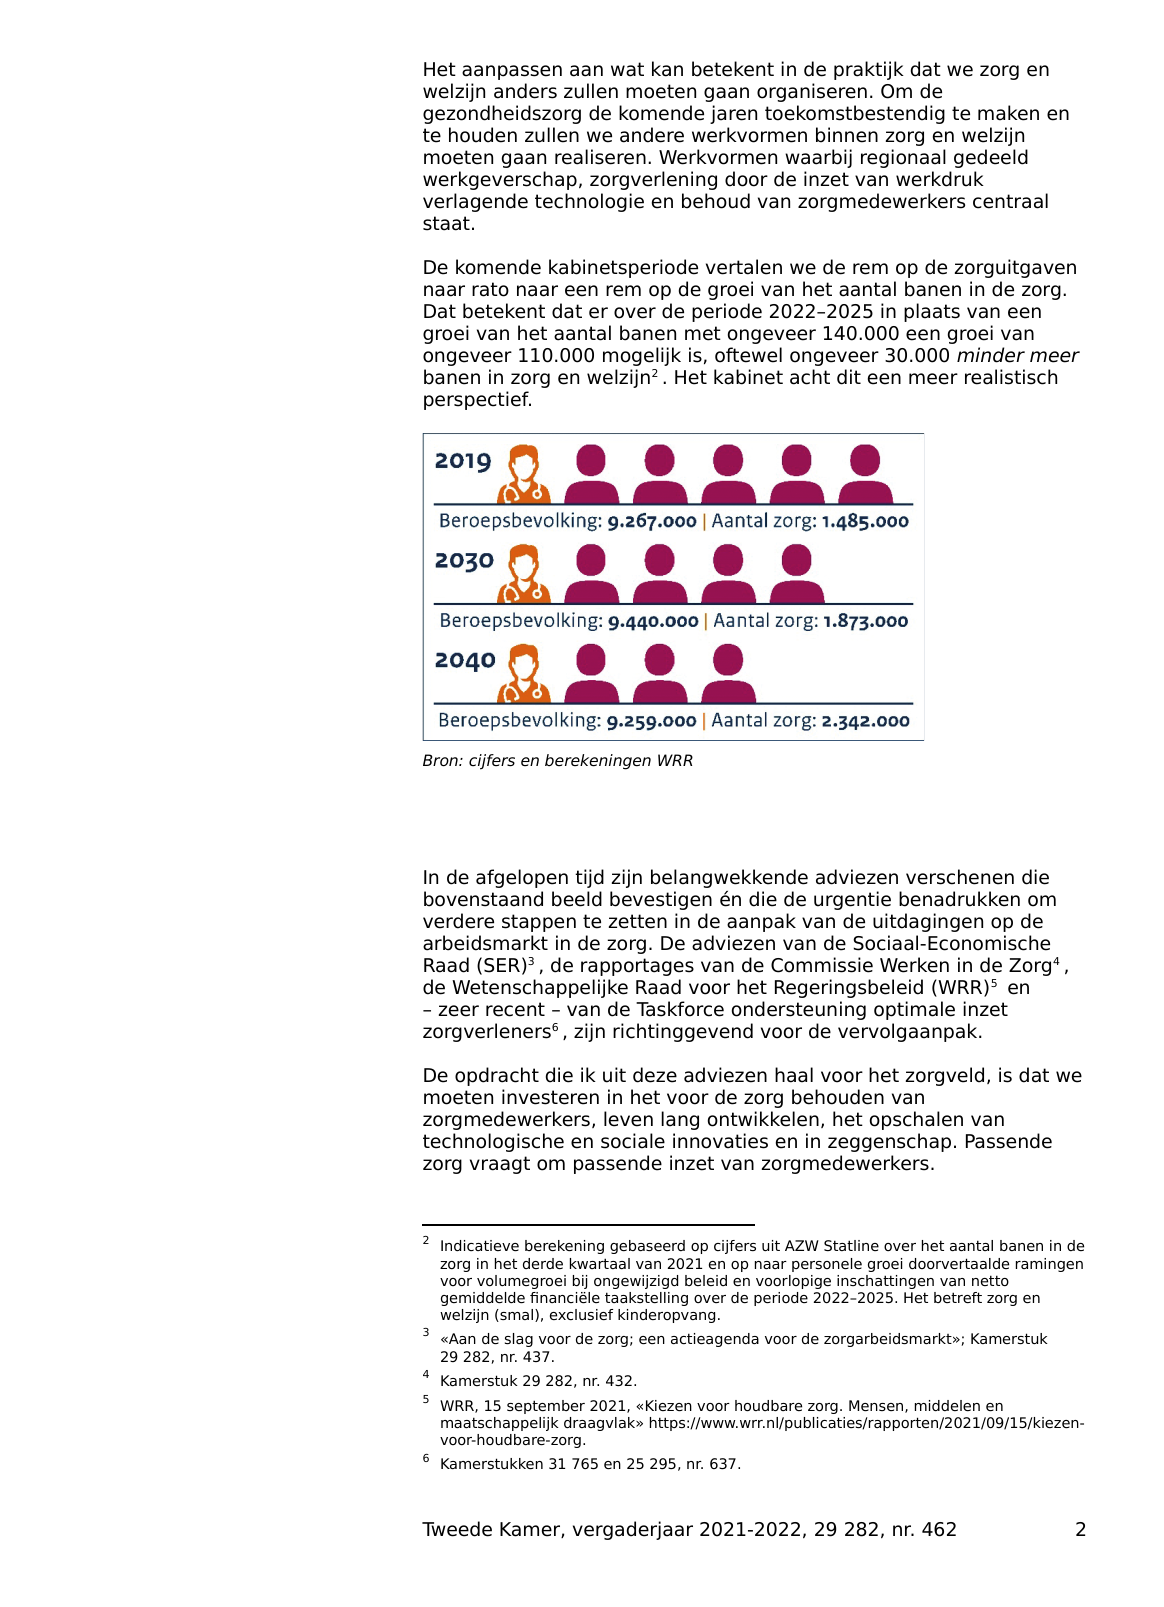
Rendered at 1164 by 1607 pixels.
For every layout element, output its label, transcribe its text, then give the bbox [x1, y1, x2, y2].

text Bron: cijfers en berekeningen WRR [422, 752, 924, 770]
text «Aan de slag voor de zorg; een actieagenda voor de zorgarbeidsmarkt»; Kamerstuk 29 282, nr. 437. [422, 1327, 1087, 1366]
text In de afgelopen tijd zijn belangwekkende adviezen verschenen die bovenstaand beeld bevestigen én die de urgentie benadrukken om verdere stappen te zetten in de aanpak van de uitdagingen op de arbeidsmarkt in de zorg. De adviezen van de Sociaal-Economische Raad (SER), de rapportages van de Commissie Werken in de Zorg, de Wetenschappelijke Raad voor het Regeringsbeleid (WRR) en – zeer recent – van de Taskforce ondersteuning optimale inzet zorgverleners, zijn richtinggevend voor de vervolgaanpak. [422, 867, 1087, 1043]
picture [422, 433, 925, 741]
text Indicatieve berekening gebaseerd op cijfers uit AZW Statline over het aantal banen in de zorg in het derde kwartaal van 2021 en op naar personele groei doorvertaalde ramingen voor volumegroei bij ongewijzigd beleid en voorlopige inschattingen van netto gemiddelde financiële taakstelling over de periode 2022–2025. Het betreft zorg en welzijn (smal), exclusief kinderopvang. [422, 1234, 1087, 1324]
text De komende kabinetsperiode vertalen we de rem op de zorguitgaven naar rato naar een rem op de groei van het aantal banen in de zorg. Dat betekent dat er over de periode 2022–2025 in plaats van een groei van het aantal banen met ongeveer 140.000 een groei van ongeveer 110.000 mogelijk is, oftewel ongeveer 30.000 minder meer banen in zorg en welzijn. Het kabinet acht dit een meer realistisch perspectief. [422, 257, 1087, 411]
text De opdracht die ik uit deze adviezen haal voor het zorgveld, is dat we moeten investeren in het voor de zorg behouden van zorgmedewerkers, leven lang ontwikkelen, het opschalen van technologische en sociale innovaties en in zeggenschap. Passende zorg vraagt om passende inzet van zorgmedewerkers. [422, 1065, 1087, 1175]
text Kamerstukken 31 765 en 25 295, nr. 637. [422, 1452, 1087, 1474]
text Kamerstuk 29 282, nr. 432. [422, 1368, 1087, 1391]
text WRR, 15 september 2021, «Kiezen voor houdbare zorg. Mensen, middelen en maatschappelijk draagvlak» https://www.wrr.nl/publicaties/rapporten/2021/09/15/kiezen-voor-houdbare-zorg. [422, 1393, 1087, 1449]
text Het aanpassen aan wat kan betekent in de praktijk dat we zorg en welzijn anders zullen moeten gaan organiseren. Om de gezondheidszorg de komende jaren toekomstbestendig te maken en te houden zullen we andere werkvormen binnen zorg en welzijn moeten gaan realiseren. Werkvormen waarbij regionaal gedeeld werkgeverschap, zorgverlening door de inzet van werkdruk verlagende technologie en behoud van zorgmedewerkers centraal staat. [422, 59, 1087, 235]
